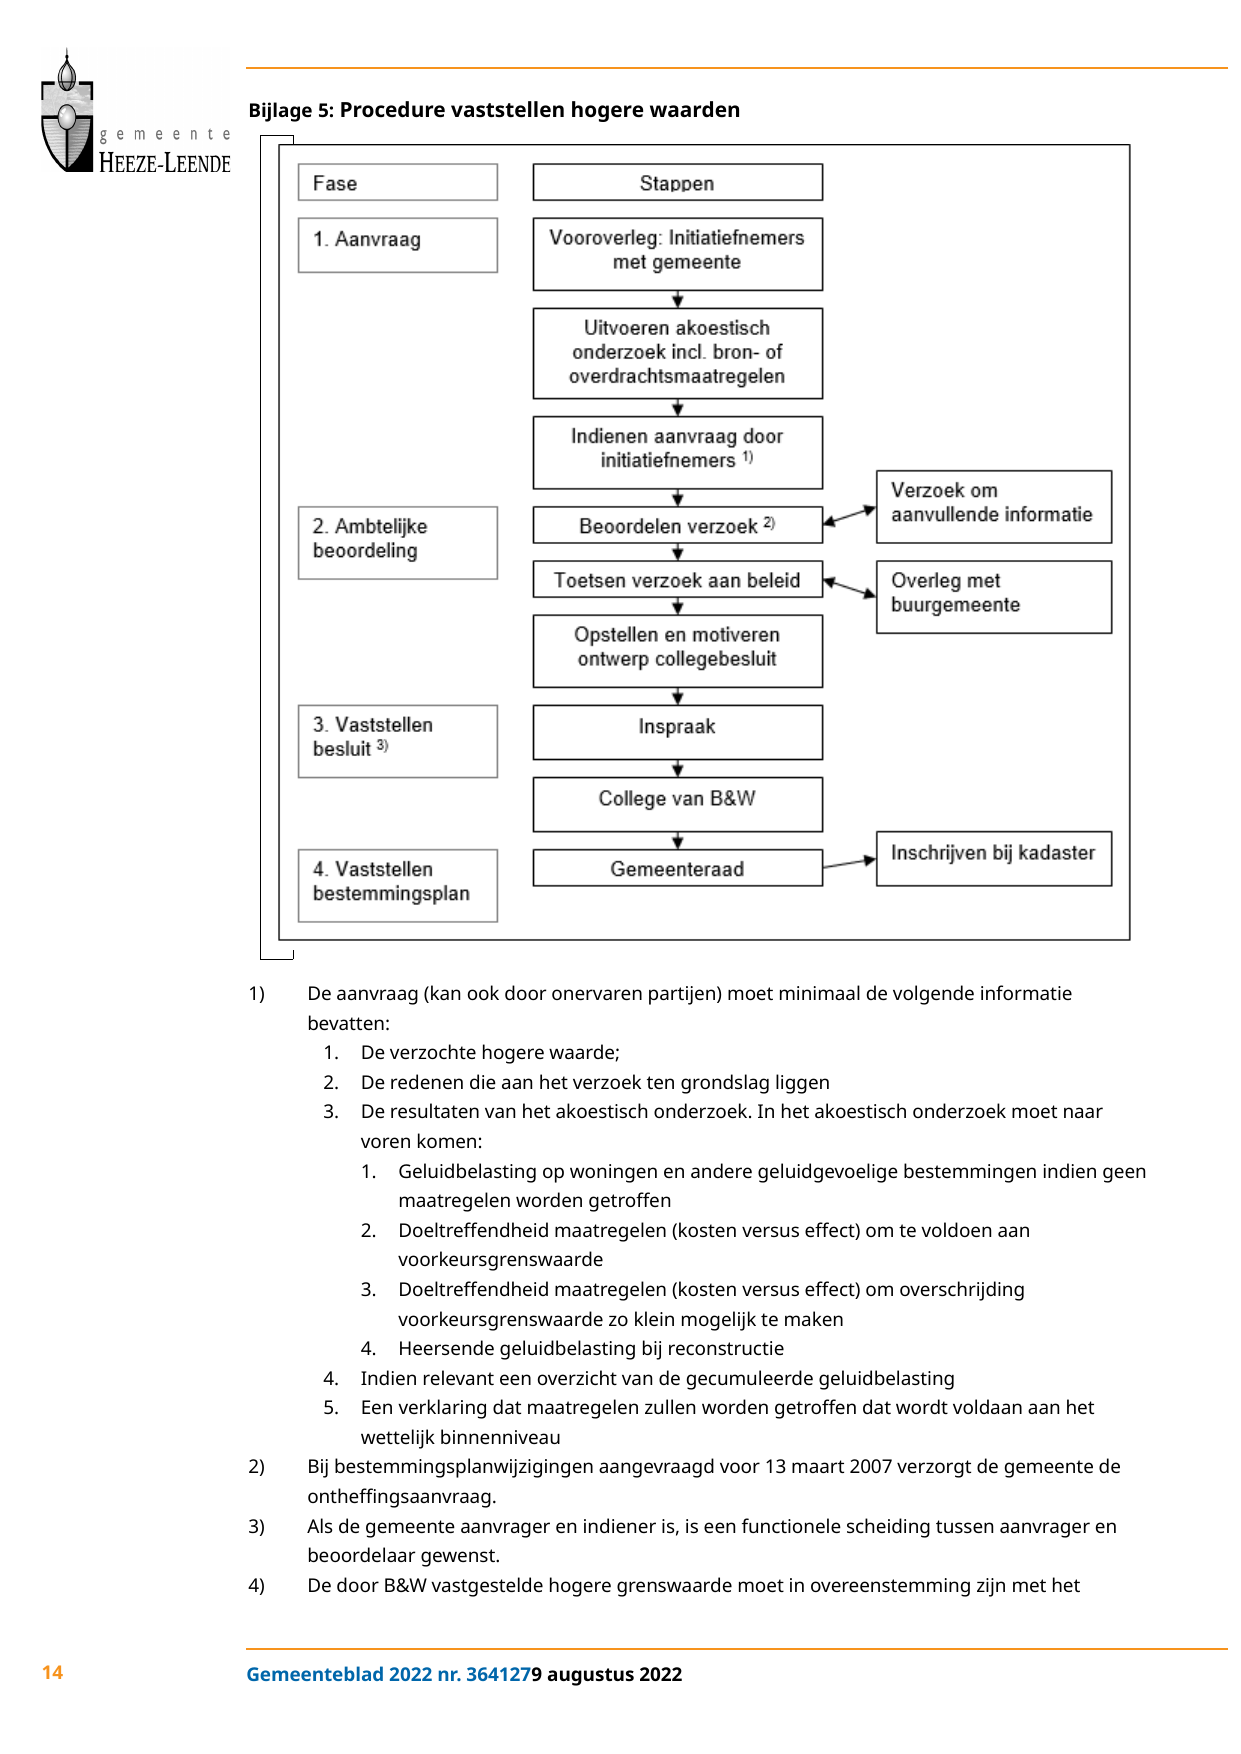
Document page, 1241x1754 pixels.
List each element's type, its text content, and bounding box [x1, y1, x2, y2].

list De redenen die aan het verzoek ten grondslag liggen [323, 1069, 1152, 1095]
list Indien relevant een overzicht van de gecumuleerde geluidbelasting [323, 1365, 1152, 1391]
picture [268, 144, 1173, 950]
list Doeltreffendheid maatregelen (kosten versus effect) om overschrijding voorkeursgrenswaarde zo klein mogelijk te maken [361, 1276, 1152, 1331]
picture [41, 47, 231, 172]
list Doeltreffendheid maatregelen (kosten versus effect) om te voldoen aan voorkeursgrenswaarde [361, 1217, 1152, 1272]
list Bij bestemmingsplanwijzigingen aangevraagd voor 13 maart 2007 verzorgt de gemeente de ontheffingsaanvraag. [248, 1454, 1152, 1509]
list Geluidbelasting op woningen en andere geluidgevoelige bestemmingen indien geen maatregelen worden getroffen [361, 1158, 1152, 1213]
text Bijlage 5: Procedure vaststellen hogere waarden [248, 95, 1152, 123]
list De aanvraag (kan ook door onervaren partijen) moet minimaal de volgende informatie bevatten: [248, 980, 1152, 1036]
list De resultaten van het akoestisch onderzoek. In het akoestisch onderzoek moet naar voren komen: [323, 1099, 1152, 1154]
list De verzochte hogere waarde; [323, 1039, 1152, 1065]
list Als de gemeente aanvrager en indiener is, is een functionele scheiding tussen aanvrager en beoordelaar gewenst. [248, 1513, 1152, 1568]
list De door B&W vastgestelde hogere grenswaarde moet in overeenstemming zijn met het [248, 1572, 1152, 1598]
list Een verklaring dat maatregelen zullen worden getroffen dat wordt voldaan aan het wettelijk binnenniveau [323, 1394, 1152, 1450]
list Heersende geluidbelasting bij reconstructie [361, 1335, 1152, 1361]
